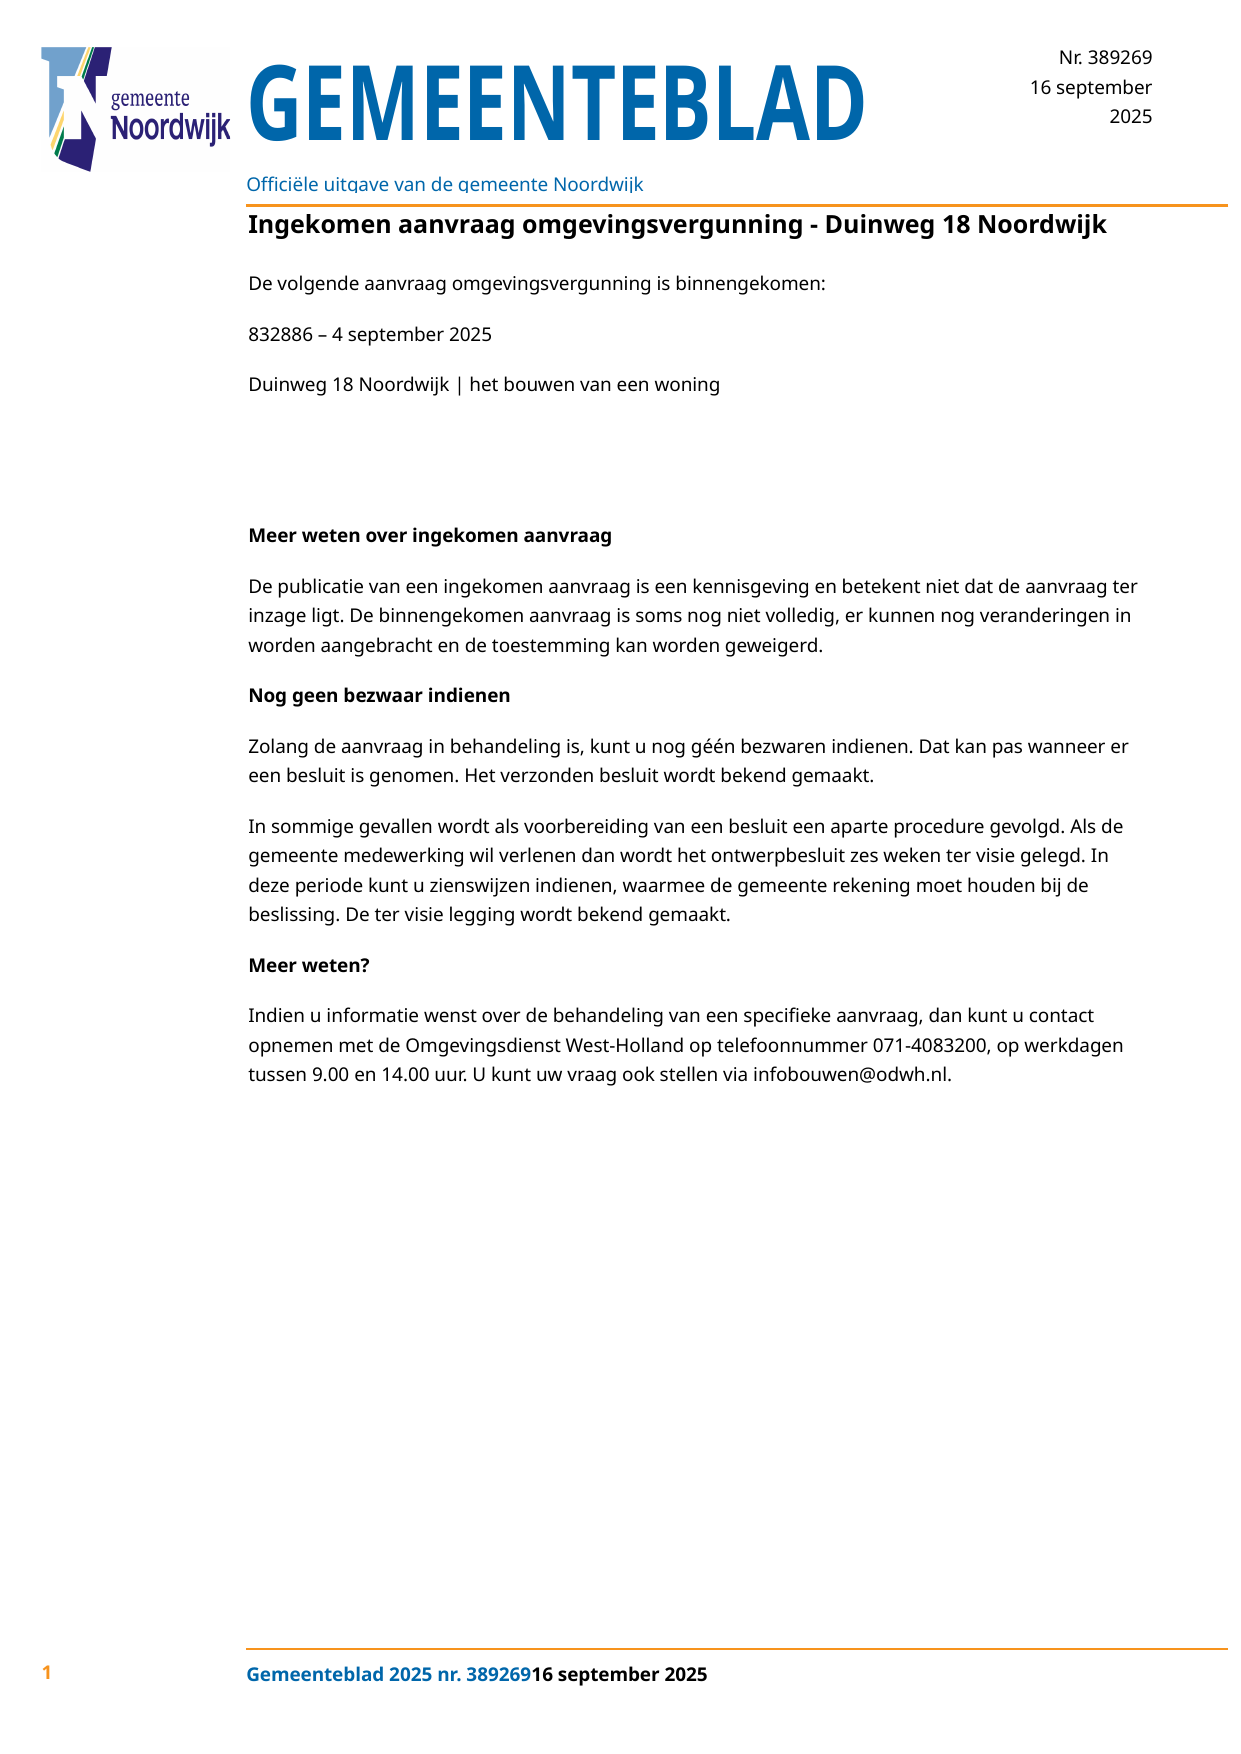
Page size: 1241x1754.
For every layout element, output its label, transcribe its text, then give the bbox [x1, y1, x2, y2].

text Nog geen bezwaar indienen [248, 682, 1152, 708]
text 832886 – 4 september 2025 [248, 321, 1152, 346]
text Ingekomen aanvraag omgevingsvergunning - Duinweg 18 Noordwijk [248, 207, 1152, 241]
text Duinweg 18 Noordwijk | het bouwen van een woning [248, 371, 1152, 397]
text De publicatie van een ingekomen aanvraag is een kennisgeving en betekent niet dat de aanvraag ter inzage ligt. De binnengekomen aanvraag is soms nog niet volledig, er kunnen nog veranderingen in worden aangebracht en de toestemming kan worden geweigerd. [248, 573, 1152, 658]
text In sommige gevallen wordt als voorbereiding van een besluit een aparte procedure gevolgd. Als de gemeente medewerking wil verlenen dan wordt het ontwerpbesluit zes weken ter visie gelegd. In deze periode kunt u zienswijzen indienen, waarmee de gemeente rekening moet houden bij de beslissing. De ter visie legging wordt bekend gemaakt. [248, 813, 1152, 927]
picture [41, 47, 231, 172]
text Indien u informatie wenst over de behandeling van een specifieke aanvraag, dan kunt u contact opnemen met de Omgevingsdienst West-Holland op telefoonnummer 071-4083200, op werkdagen tussen 9.00 en 14.00 uur. U kunt uw vraag ook stellen via infobouwen@odwh.nl. [248, 1002, 1152, 1087]
text Zolang de aanvraag in behandeling is, kunt u nog géén bezwaren indienen. Dat kan pas wanneer er een besluit is genomen. Het verzonden besluit wordt bekend gemaakt. [248, 733, 1152, 788]
text Meer weten over ingekomen aanvraag [248, 522, 1152, 548]
text Meer weten? [248, 952, 1152, 978]
text De volgende aanvraag omgevingsvergunning is binnengekomen: [248, 270, 1152, 296]
